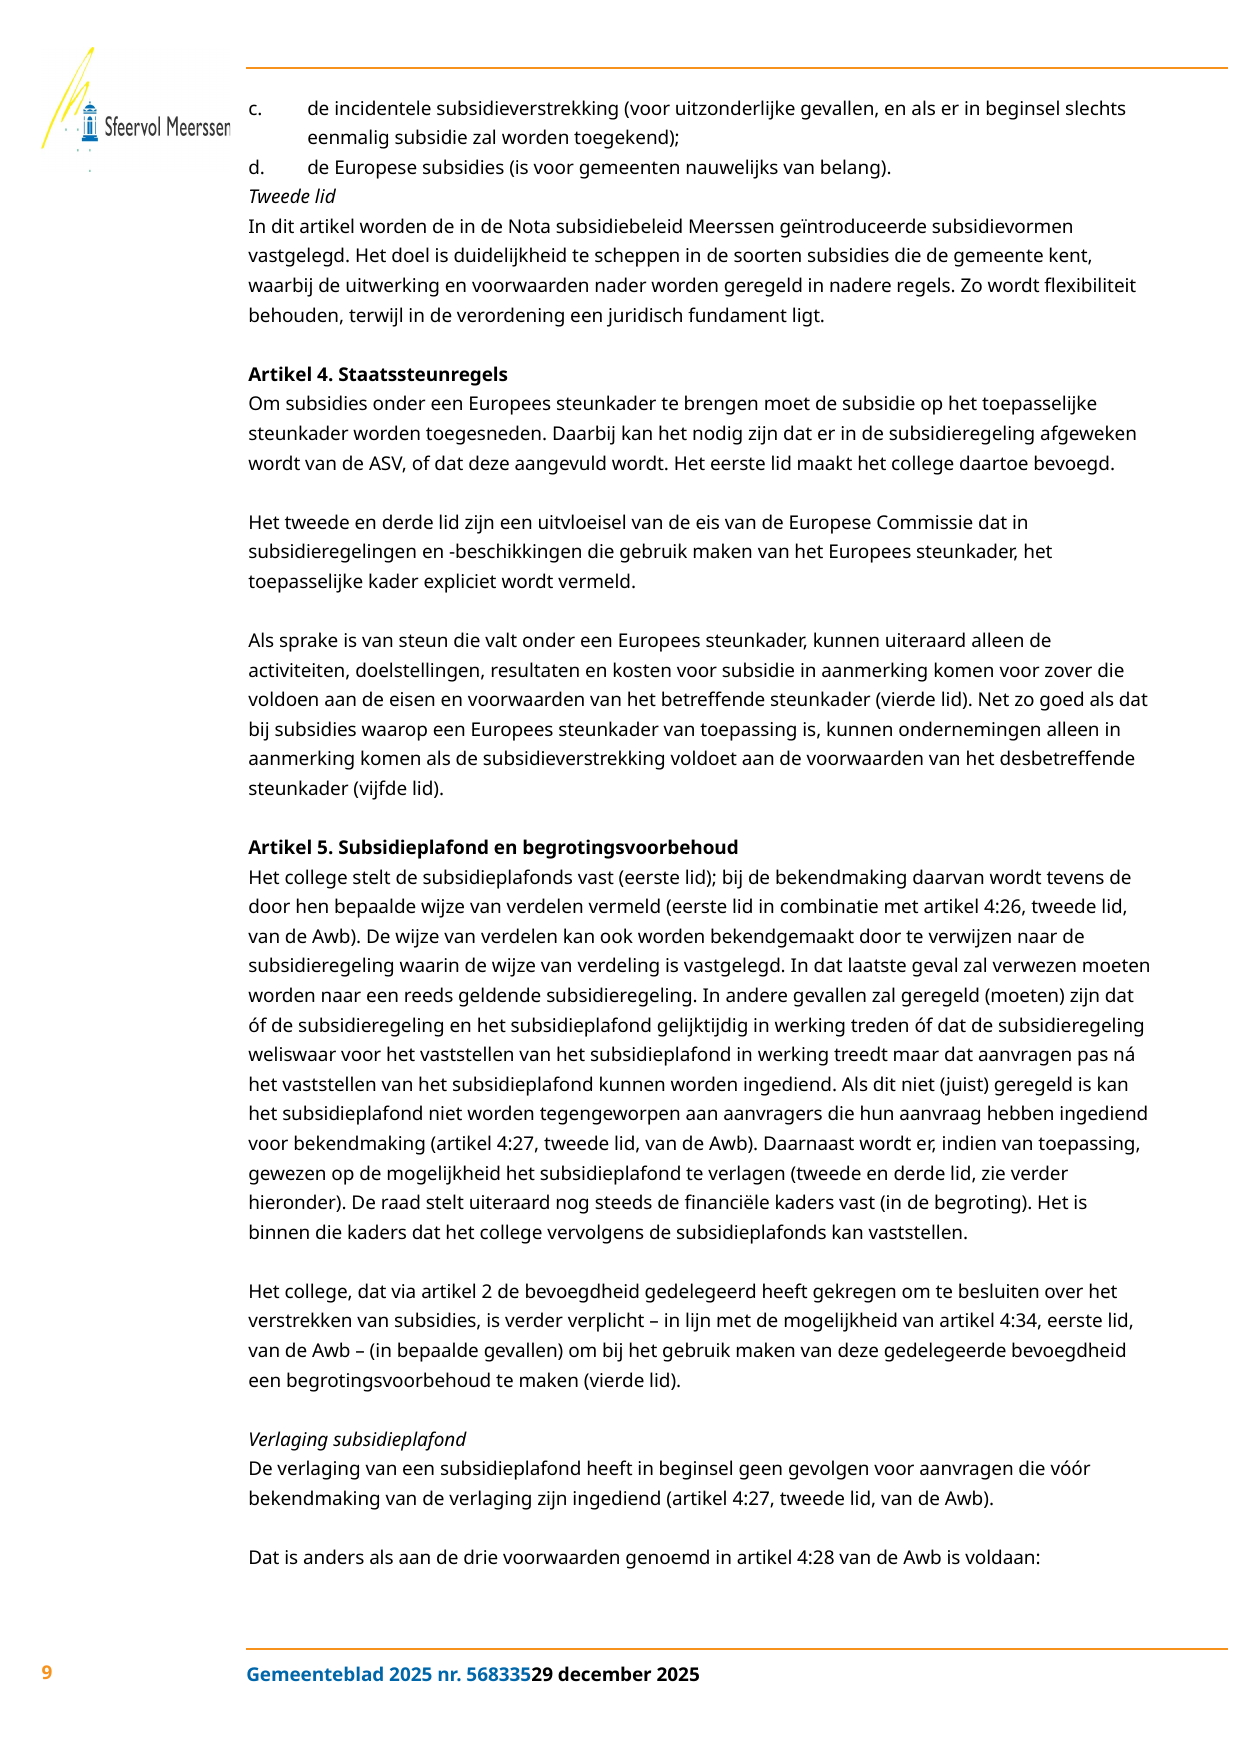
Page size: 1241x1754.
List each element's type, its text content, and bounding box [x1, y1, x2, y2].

text Artikel 5. Subsidieplafond en begrotingsvoorbehoud [248, 834, 1152, 860]
text Het college, dat via artikel 2 de bevoegdheid gedelegeerd heeft gekregen om te besluiten over het verstrekken van subsidies, is verder verplicht – in lijn met de mogelijkheid van artikel 4:34, eerste lid, van de Awb – (in bepaalde gevallen) om bij het gebruik maken van deze gedelegeerde bevoegdheid een begrotingsvoorbehoud te maken (vierde lid). [248, 1278, 1152, 1393]
list de Europese subsidies (is voor gemeenten nauwelijks van belang). [248, 154, 1152, 180]
text Verlaging subsidieplafond [248, 1426, 1152, 1452]
text Het college stelt de subsidieplafonds vast (eerste lid); bij de bekendmaking daarvan wordt tevens de door hen bepaalde wijze van verdelen vermeld (eerste lid in combinatie met artikel 4:26, tweede lid, van de Awb). De wijze van verdelen kan ook worden bekendgemaakt door te verwijzen naar de subsidieregeling waarin de wijze van verdeling is vastgelegd. In dat laatste geval zal verwezen moeten worden naar een reeds geldende subsidieregeling. In andere gevallen zal geregeld (moeten) zijn dat óf de subsidieregeling en het subsidieplafond gelijktijdig in werking treden óf dat de subsidieregeling weliswaar voor het vaststellen van het subsidieplafond in werking treedt maar dat aanvragen pas ná het vaststellen van het subsidieplafond kunnen worden ingediend. Als dit niet (juist) geregeld is kan het subsidieplafond niet worden tegengeworpen aan aanvragers die hun aanvraag hebben ingediend voor bekendmaking (artikel 4:27, tweede lid, van de Awb). Daarnaast wordt er, indien van toepassing, gewezen op de mogelijkheid het subsidieplafond te verlagen (tweede en derde lid, zie verder hieronder). De raad stelt uiteraard nog steeds de financiële kaders vast (in de begroting). Het is binnen die kaders dat het college vervolgens de subsidieplafonds kan vaststellen. [248, 864, 1152, 1245]
text In dit artikel worden de in de Nota subsidiebeleid Meerssen geïntroduceerde subsidievormen vastgelegd. Het doel is duidelijkheid te scheppen in de soorten subsidies die de gemeente kent, waarbij de uitwerking en voorwaarden nader worden geregeld in nadere regels. Zo wordt flexibiliteit behouden, terwijl in de verordening een juridisch fundament ligt. [248, 213, 1152, 328]
text Het tweede en derde lid zijn een uitvloeisel van de eis van de Europese Commissie dat in subsidieregelingen en -beschikkingen die gebruik maken van het Europees steunkader, het toepasselijke kader expliciet wordt vermeld. [248, 509, 1152, 594]
text Dat is anders als aan de drie voorwaarden genoemd in artikel 4:28 van de Awb is voldaan: [248, 1544, 1152, 1570]
list de incidentele subsidieverstrekking (voor uitzonderlijke gevallen, en als er in beginsel slechts eenmalig subsidie zal worden toegekend); [248, 95, 1152, 150]
text Tweede lid [248, 183, 1152, 209]
text Om subsidies onder een Europees steunkader te brengen moet de subsidie op het toepasselijke steunkader worden toegesneden. Daarbij kan het nodig zijn dat er in de subsidieregeling afgeweken wordt van de ASV, of dat deze aangevuld wordt. Het eerste lid maakt het college daartoe bevoegd. [248, 391, 1152, 476]
text Als sprake is van steun die valt onder een Europees steunkader, kunnen uiteraard alleen de activiteiten, doelstellingen, resultaten en kosten voor subsidie in aanmerking komen voor zover die voldoen aan de eisen en voorwaarden van het betreffende steunkader (vierde lid). Net zo goed als dat bij subsidies waarop een Europees steunkader van toepassing is, kunnen ondernemingen alleen in aanmerking komen als de subsidieverstrekking voldoet aan de voorwaarden van het desbetreffende steunkader (vijfde lid). [248, 627, 1152, 801]
picture [41, 47, 231, 172]
text Artikel 4. Staatssteunregels [248, 361, 1152, 387]
text De verlaging van een subsidieplafond heeft in beginsel geen gevolgen voor aanvragen die vóór bekendmaking van de verlaging zijn ingediend (artikel 4:27, tweede lid, van de Awb). [248, 1456, 1152, 1511]
